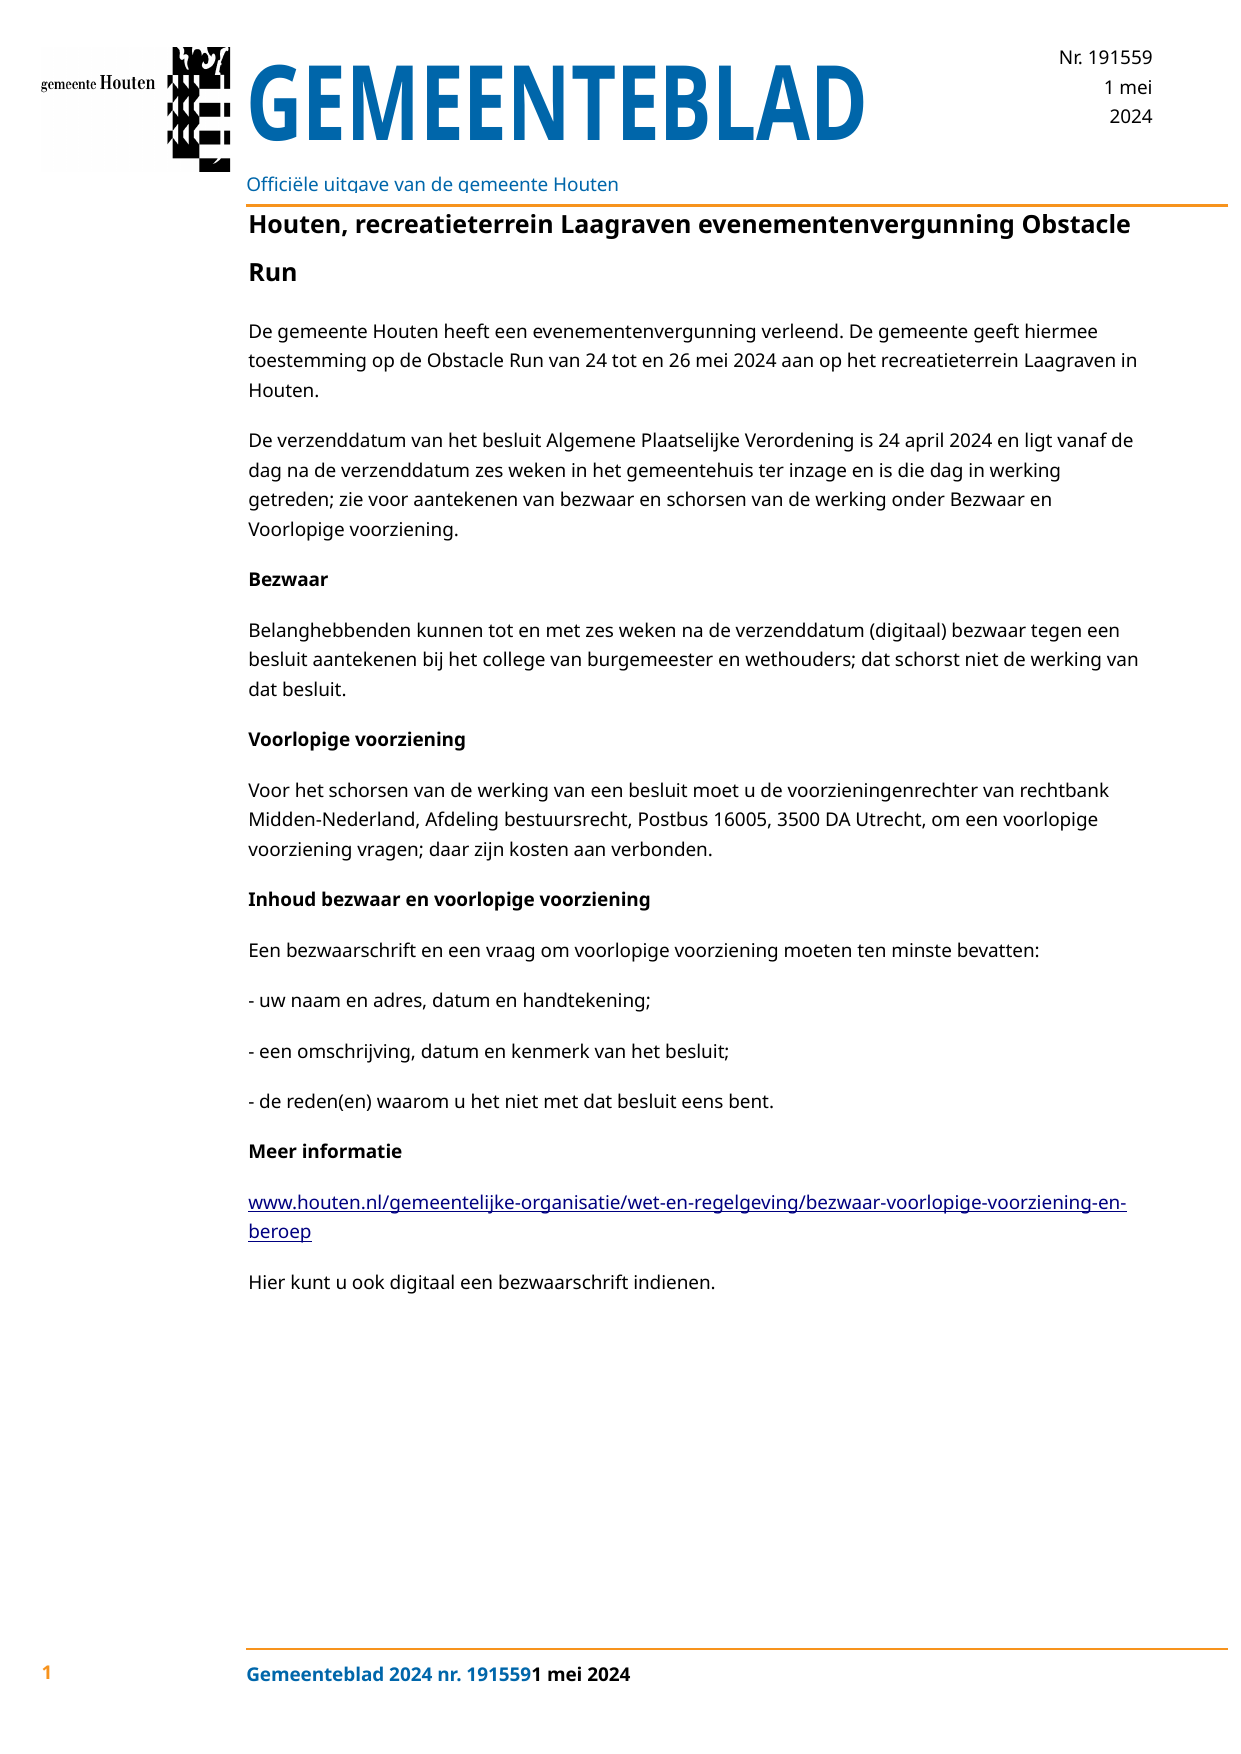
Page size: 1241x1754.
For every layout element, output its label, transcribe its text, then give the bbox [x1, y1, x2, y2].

text Voor het schorsen van de werking van een besluit moet u de voorzieningenrechter van rechtbank Midden-Nederland, Afdeling bestuursrecht, Postbus 16005, 3500 DA Utrecht, om een voorlopige voorziening vragen; daar zijn kosten aan verbonden. [248, 777, 1152, 862]
text Hier kunt u ook digitaal een bezwaarschrift indienen. [248, 1269, 1152, 1295]
text De gemeente Houten heeft een evenementenvergunning verleend. De gemeente geeft hiermee toestemming op de Obstacle Run van 24 tot en 26 mei 2024 aan op het recreatieterrein Laagraven in Houten. [248, 318, 1152, 403]
text - uw naam en adres, datum en handtekening; [248, 987, 1152, 1013]
text - de reden(en) waarom u het niet met dat besluit eens bent. [248, 1088, 1152, 1114]
text Inhoud bezwaar en voorlopige voorziening [248, 887, 1152, 912]
text www.houten.nl/gemeentelijke-organisatie/wet-en-regelgeving/bezwaar-voorlopige-voorziening-en-beroep [248, 1189, 1152, 1244]
text Belanghebbenden kunnen tot en met zes weken na de verzenddatum (digitaal) bezwaar tegen een besluit aantekenen bij het college van burgemeester en wethouders; dat schorst niet de werking van dat besluit. [248, 617, 1152, 702]
text De verzenddatum van het besluit Algemene Plaatselijke Verordening is 24 april 2024 en ligt vanaf de dag na de verzenddatum zes weken in het gemeentehuis ter inzage en is die dag in werking getreden; zie voor aantekenen van bezwaar en schorsen van de werking onder Bezwaar en Voorlopige voorziening. [248, 427, 1152, 542]
text Meer informatie [248, 1139, 1152, 1164]
text Bezwaar [248, 567, 1152, 592]
text Houten, recreatieterrein Laagraven evenementenvergunning Obstacle Run [248, 207, 1152, 288]
picture [41, 47, 231, 172]
text Een bezwaarschrift en een vraag om voorlopige voorziening moeten ten minste bevatten: [248, 937, 1152, 963]
text Voorlopige voorziening [248, 727, 1152, 752]
text - een omschrijving, datum en kenmerk van het besluit; [248, 1038, 1152, 1064]
